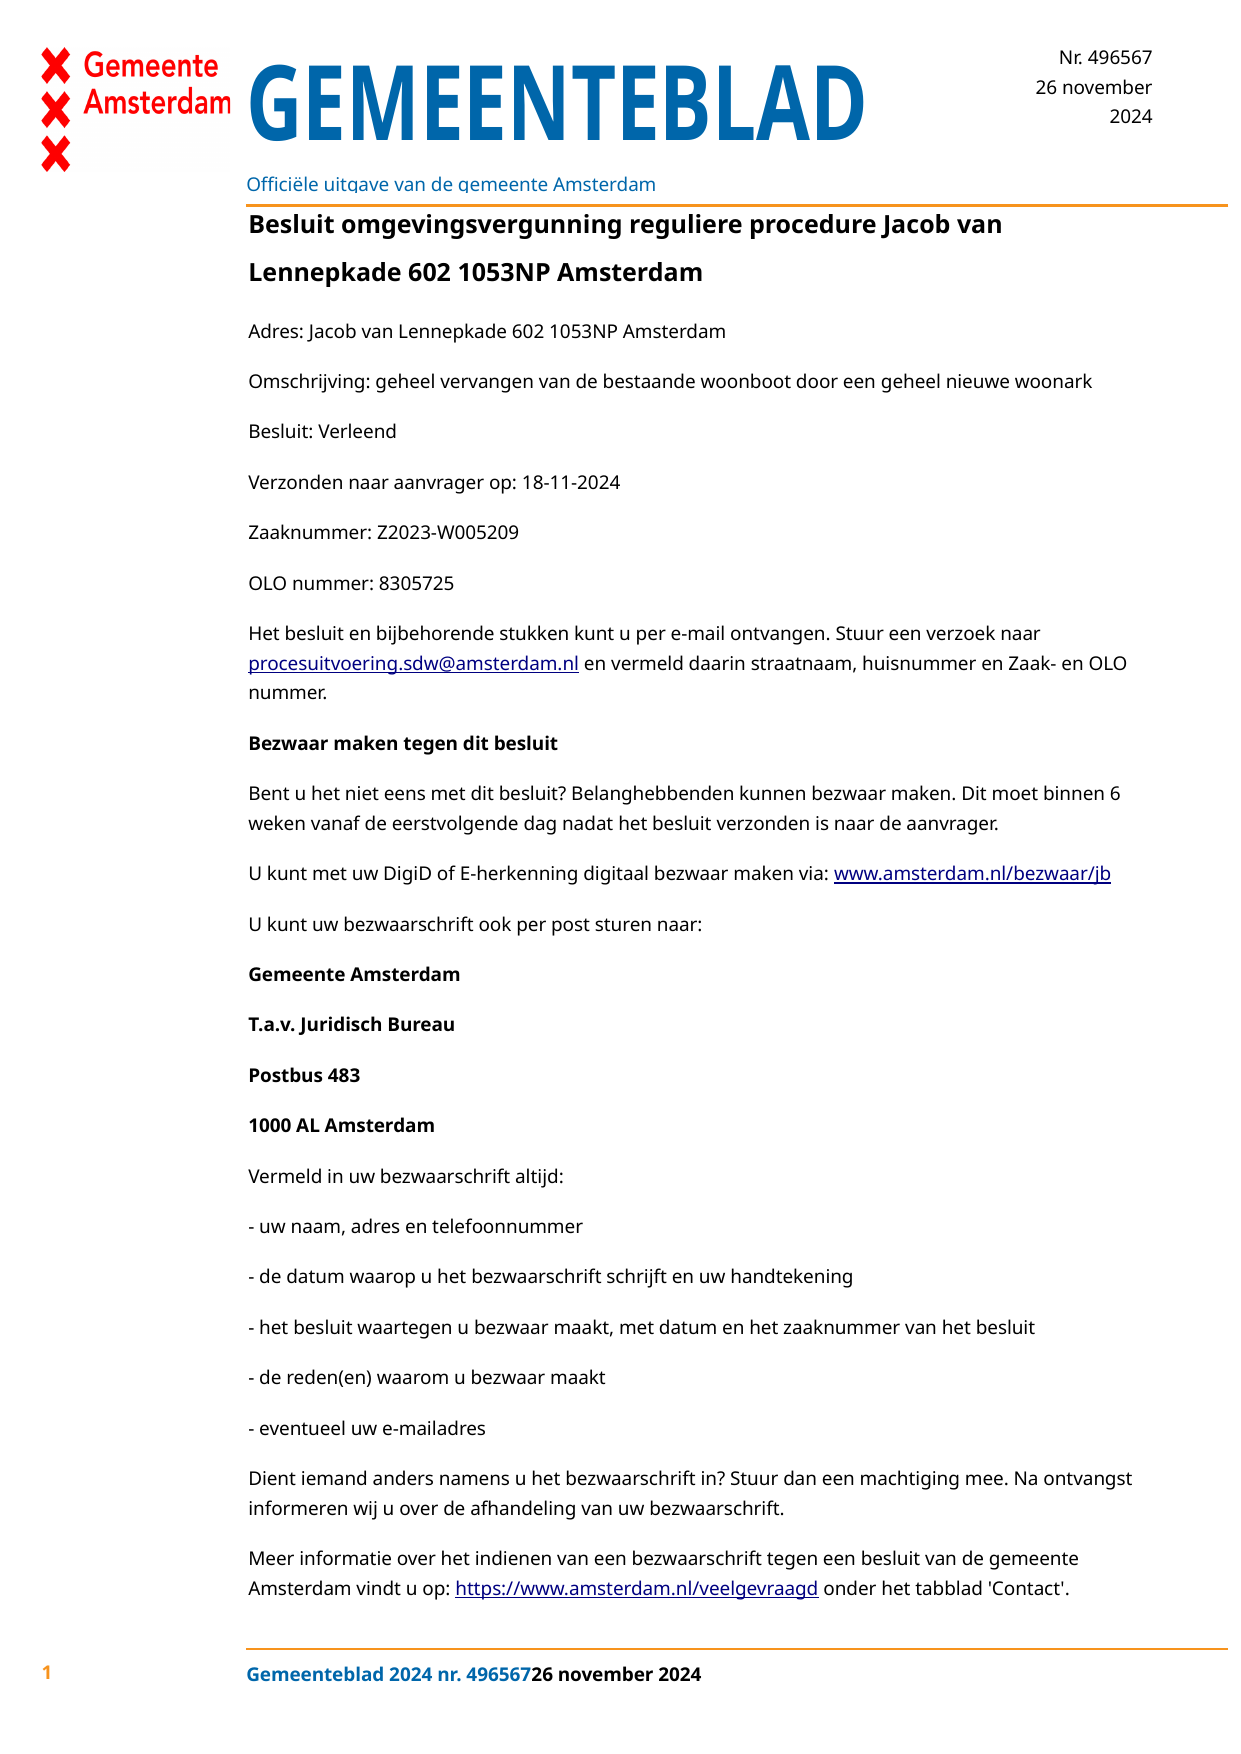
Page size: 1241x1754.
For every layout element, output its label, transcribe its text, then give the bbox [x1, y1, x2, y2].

text Besluit: Verleend [248, 419, 1152, 444]
text - uw naam, adres en telefoonnummer [248, 1213, 1152, 1239]
picture [41, 47, 231, 172]
text 1000 AL Amsterdam [248, 1112, 1152, 1138]
text Omschrijving: geheel vervangen van de bestaande woonboot door een geheel nieuwe woonark [248, 368, 1152, 394]
text Meer informatie over het indienen van een bezwaarschrift tegen een besluit van de gemeente Amsterdam vindt u op: https://www.amsterdam.nl/veelgevraagd onder het tabblad 'Contact'. [248, 1545, 1152, 1601]
text - de reden(en) waarom u bezwaar maakt [248, 1364, 1152, 1390]
text Besluit omgevingsvergunning reguliere procedure Jacob van Lennepkade 602 1053NP Amsterdam [248, 207, 1152, 288]
text U kunt uw bezwaarschrift ook per post sturen naar: [248, 911, 1152, 937]
text Dient iemand anders namens u het bezwaarschrift in? Stuur dan een machtiging mee. Na ontvangst informeren wij u over de afhandeling van uw bezwaarschrift. [248, 1465, 1152, 1521]
text - de datum waarop u het bezwaarschrift schrijft en uw handtekening [248, 1264, 1152, 1289]
text Vermeld in uw bezwaarschrift altijd: [248, 1163, 1152, 1189]
text Zaaknummer: Z2023-W005209 [248, 519, 1152, 545]
text Het besluit en bijbehorende stukken kunt u per e-mail ontvangen. Stuur een verzoek naar procesuitvoering.sdw@amsterdam.nl en vermeld daarin straatnaam, huisnummer en Zaak- en OLO nummer. [248, 620, 1152, 705]
text U kunt met uw DigiD of E-herkenning digitaal bezwaar maken via: www.amsterdam.nl/bezwaar/jb [248, 860, 1152, 886]
text Verzonden naar aanvrager op: 18-11-2024 [248, 469, 1152, 495]
text Gemeente Amsterdam [248, 961, 1152, 987]
text Bent u het niet eens met dit besluit? Belanghebbenden kunnen bezwaar maken. Dit moet binnen 6 weken vanaf de eerstvolgende dag nadat het besluit verzonden is naar de aanvrager. [248, 780, 1152, 836]
text T.a.v. Juridisch Bureau [248, 1012, 1152, 1037]
text OLO nummer: 8305725 [248, 570, 1152, 596]
text - het besluit waartegen u bezwaar maakt, met datum en het zaaknummer van het besluit [248, 1314, 1152, 1340]
text Bezwaar maken tegen dit besluit [248, 730, 1152, 756]
text Postbus 483 [248, 1062, 1152, 1088]
text Adres: Jacob van Lennepkade 602 1053NP Amsterdam [248, 318, 1152, 344]
text - eventueel uw e-mailadres [248, 1415, 1152, 1441]
